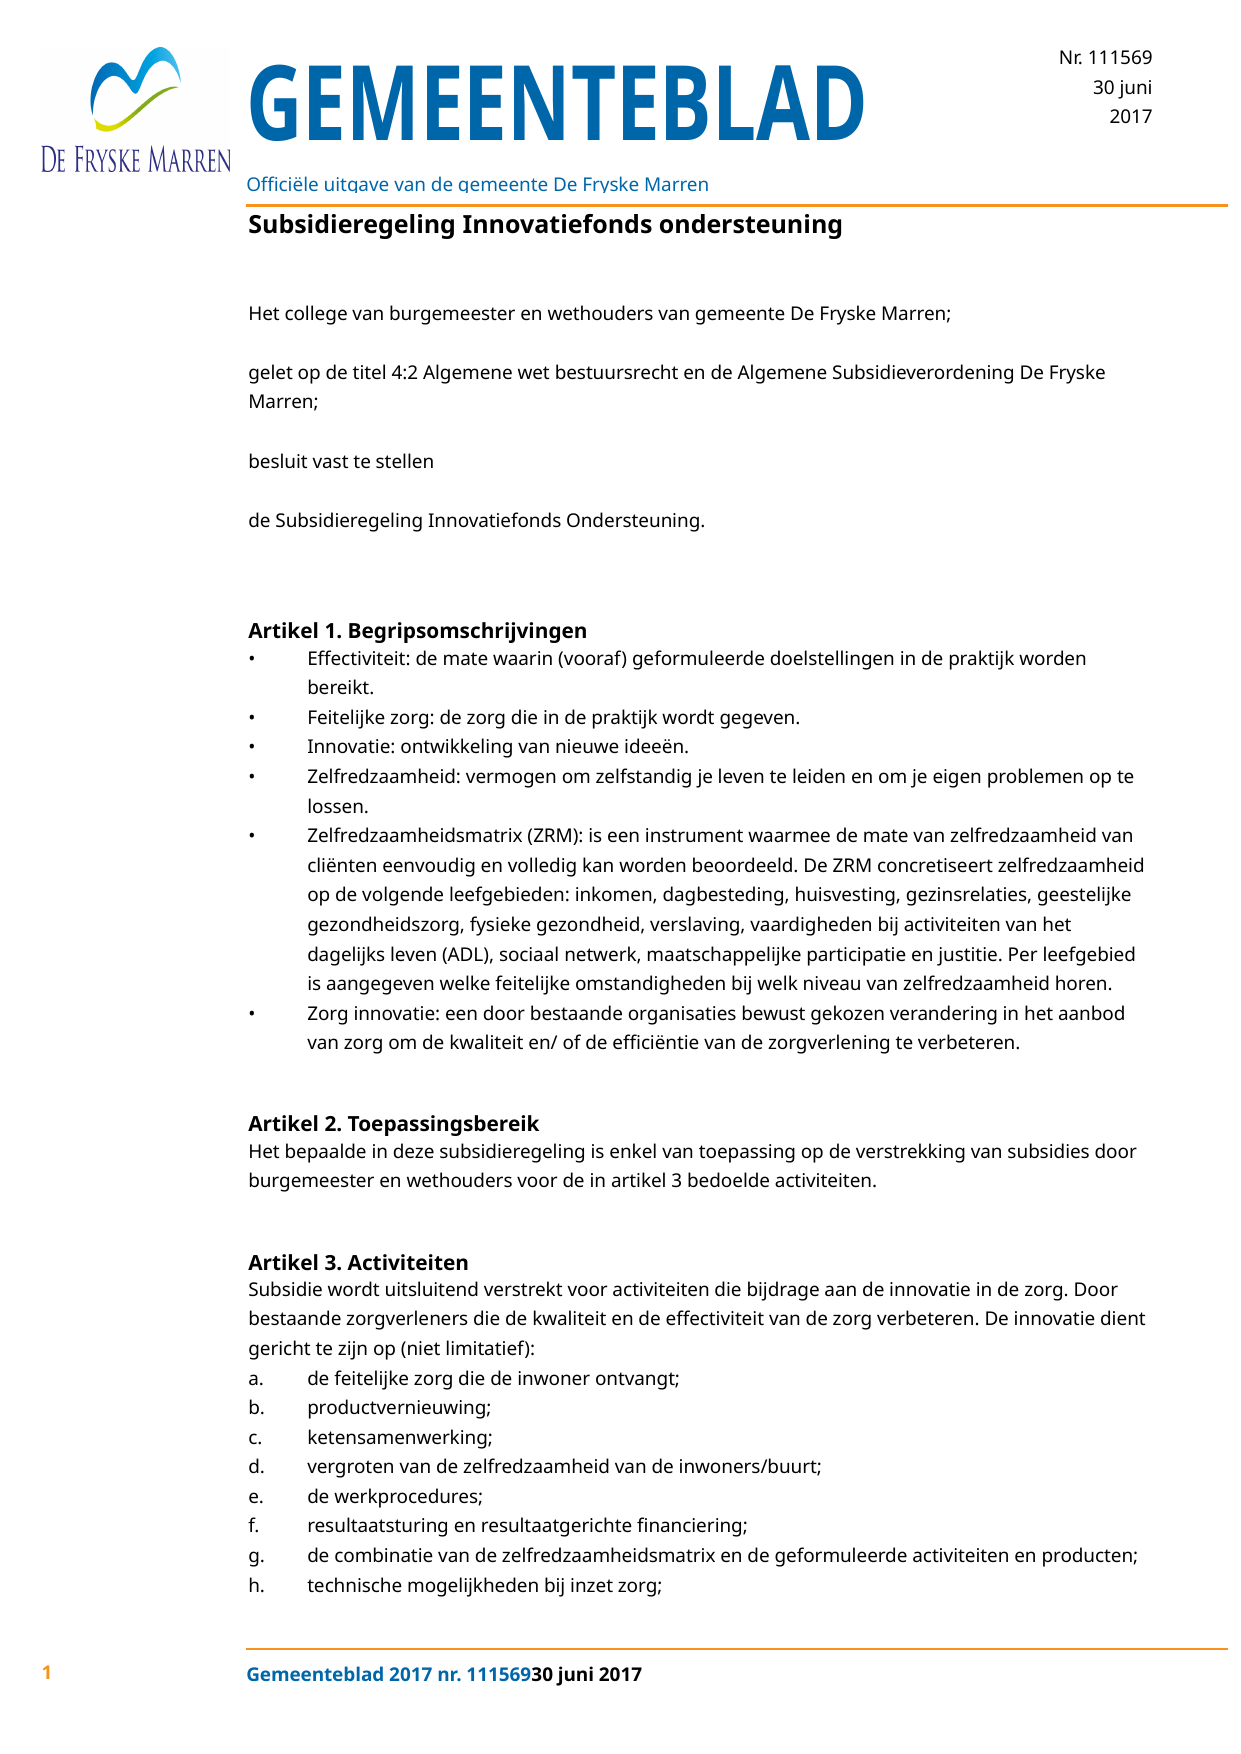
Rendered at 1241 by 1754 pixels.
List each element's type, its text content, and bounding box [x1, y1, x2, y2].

picture [41, 47, 231, 172]
text Artikel 2. Toepassingsbereik [248, 1109, 1152, 1138]
list technische mogelijkheden bij inzet zorg; [248, 1572, 1152, 1598]
list resultaatsturing en resultaatgerichte financiering; [248, 1513, 1152, 1538]
text Subsidieregeling Innovatiefonds ondersteuning [248, 207, 1152, 241]
text Artikel 3. Activiteiten [248, 1248, 1152, 1276]
list ketensamenwerking; [248, 1424, 1152, 1450]
list Feitelijke zorg: de zorg die in de praktijk wordt gegeven. [248, 704, 1152, 730]
list productvernieuwing; [248, 1394, 1152, 1420]
list vergroten van de zelfredzaamheid van de inwoners/buurt; [248, 1453, 1152, 1479]
list de feitelijke zorg die de inwoner ontvangt; [248, 1365, 1152, 1391]
text de Subsidieregeling Innovatiefonds Ondersteuning. [248, 507, 1152, 533]
text gelet op de titel 4:2 Algemene wet bestuursrecht en de Algemene Subsidieverordening De Fryske Marren; [248, 359, 1152, 414]
text Het college van burgemeester en wethouders van gemeente De Fryske Marren; [248, 300, 1152, 326]
text Het bepaalde in deze subsidieregeling is enkel van toepassing op de verstrekking van subsidies door burgemeester en wethouders voor de in artikel 3 bedoelde activiteiten. [248, 1138, 1152, 1193]
list Innovatie: ontwikkeling van nieuwe ideeën. [248, 734, 1152, 759]
list Effectiviteit: de mate waarin (vooraf) geformuleerde doelstellingen in de praktijk worden bereikt. [248, 645, 1152, 700]
list Zorg innovatie: een door bestaande organisaties bewust gekozen verandering in het aanbod van zorg om de kwaliteit en/ of de efficiëntie van de zorgverlening te verbeteren. [248, 1000, 1152, 1055]
list Zelfredzaamheidsmatrix (ZRM): is een instrument waarmee de mate van zelfredzaamheid van cliënten eenvoudig en volledig kan worden beoordeeld. De ZRM concretiseert zelfredzaamheid op de volgende leefgebieden: inkomen, dagbesteding, huisvesting, gezinsrelaties, geestelijke gezondheidszorg, fysieke gezondheid, verslaving, vaardigheden bij activiteiten van het dagelijks leven (ADL), sociaal netwerk, maatschappelijke participatie en justitie. Per leefgebied is aangegeven welke feitelijke omstandigheden bij welk niveau van zelfredzaamheid horen. [248, 822, 1152, 996]
text Artikel 1. Begripsomschrijvingen [248, 617, 1152, 645]
text Subsidie wordt uitsluitend verstrekt voor activiteiten die bijdrage aan de innovatie in de zorg. Door bestaande zorgverleners die de kwaliteit en de effectiviteit van de zorg verbeteren. De innovatie dient gericht te zijn op (niet limitatief): [248, 1276, 1152, 1361]
list de combinatie van de zelfredzaamheidsmatrix en de geformuleerde activiteiten en producten; [248, 1542, 1152, 1568]
list Zelfredzaamheid: vermogen om zelfstandig je leven te leiden en om je eigen problemen op te lossen. [248, 763, 1152, 819]
text besluit vast te stellen [248, 448, 1152, 473]
list de werkprocedures; [248, 1483, 1152, 1509]
